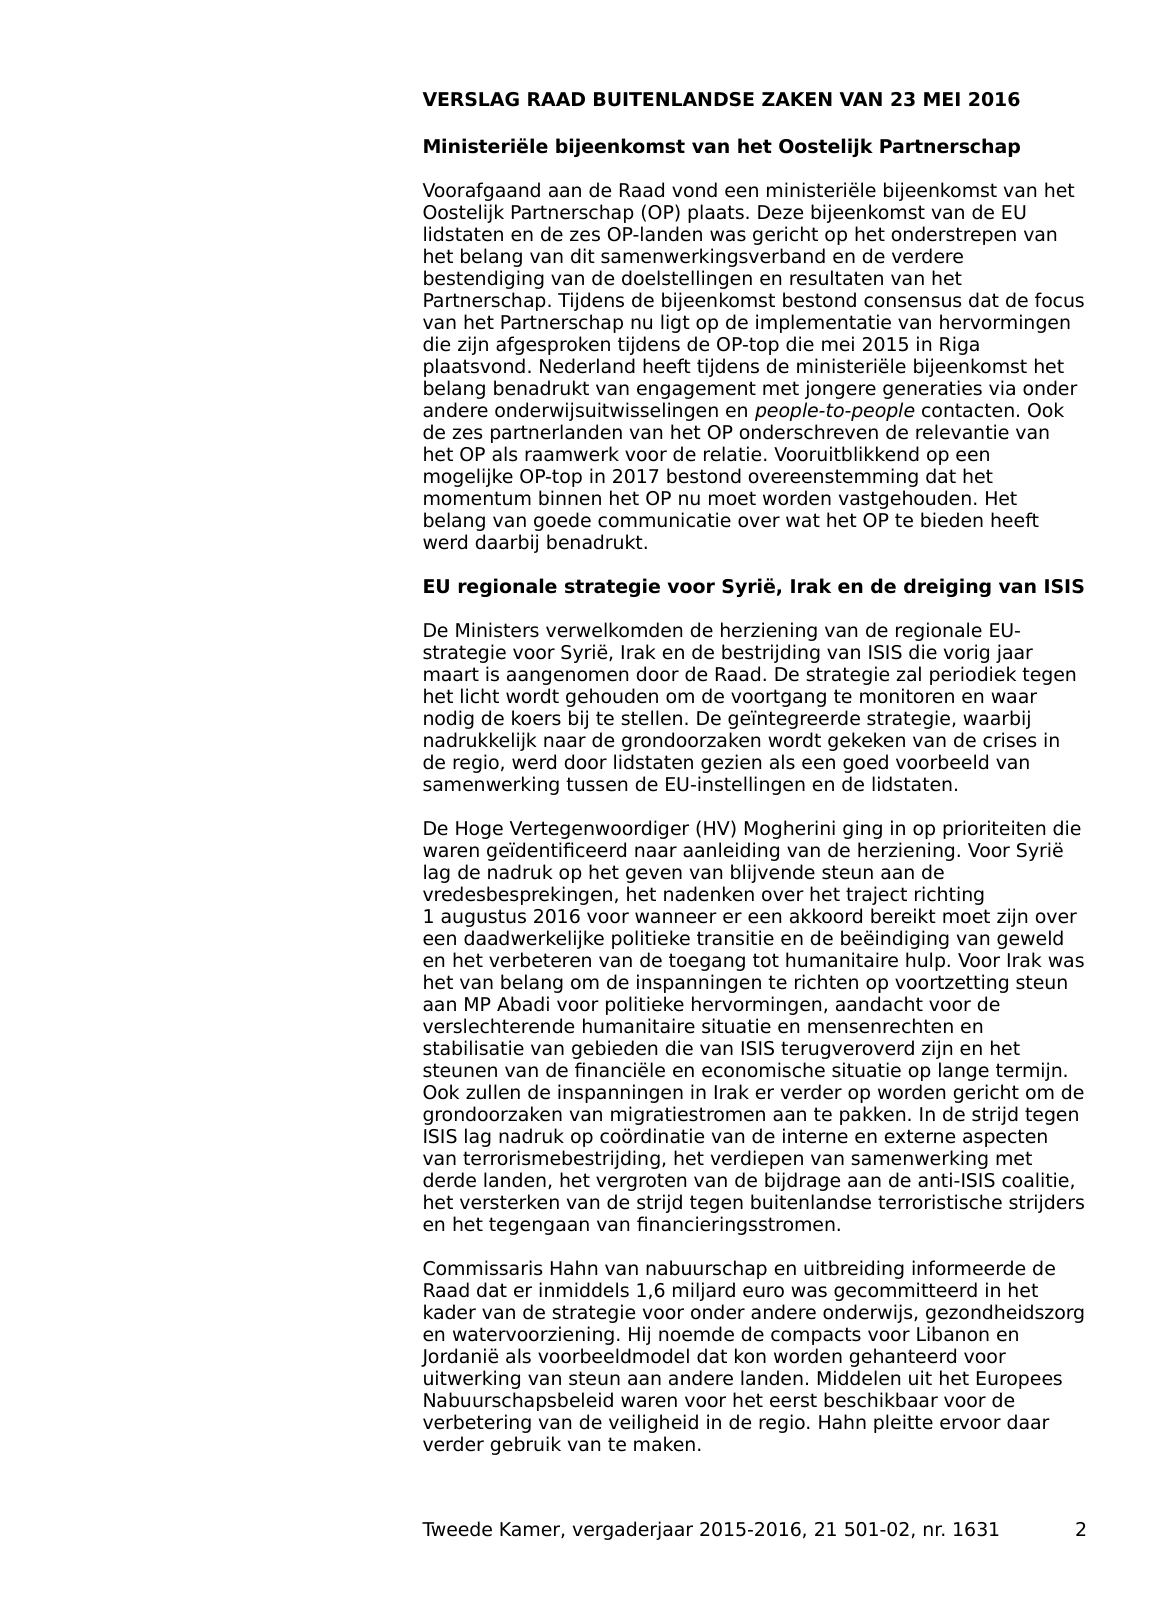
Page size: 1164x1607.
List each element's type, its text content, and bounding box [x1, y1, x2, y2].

subtitle VERSLAG RAAD BUITENLANDSE ZAKEN VAN 23 MEI 2016 [422, 89, 1087, 111]
text Commissaris Hahn van nabuurschap en uitbreiding informeerde de Raad dat er inmiddels 1,6 miljard euro was gecommitteerd in het kader van de strategie voor onder andere onderwijs, gezondheidszorg en watervoorziening. Hij noemde de compacts voor Libanon en Jordanië als voorbeeldmodel dat kon worden gehanteerd voor uitwerking van steun aan andere landen. Middelen uit het Europees Nabuurschapsbeleid waren voor het eerst beschikbaar voor de verbetering van de veiligheid in de regio. Hahn pleitte ervoor daar verder gebruik van te maken. [422, 1258, 1087, 1456]
subtitle EU regionale strategie voor Syrië, Irak en de dreiging van ISIS [422, 576, 1087, 598]
text De Hoge Vertegenwoordiger (HV) Mogherini ging in op prioriteiten die waren geïdentificeerd naar aanleiding van de herziening. Voor Syrië lag de nadruk op het geven van blijvende steun aan de vredesbesprekingen, het nadenken over het traject richting 1 augustus 2016 voor wanneer er een akkoord bereikt moet zijn over een daadwerkelijke politieke transitie en de beëindiging van geweld en het verbeteren van de toegang tot humanitaire hulp. Voor Irak was het van belang om de inspanningen te richten op voortzetting steun aan MP Abadi voor politieke hervormingen, aandacht voor de verslechterende humanitaire situatie en mensenrechten en stabilisatie van gebieden die van ISIS terugveroverd zijn en het steunen van de financiële en economische situatie op lange termijn. Ook zullen de inspanningen in Irak er verder op worden gericht om de grondoorzaken van migratiestromen aan te pakken. In de strijd tegen ISIS lag nadruk op coördinatie van de interne en externe aspecten van terrorismebestrijding, het verdiepen van samenwerking met derde landen, het vergroten van de bijdrage aan de anti-ISIS coalitie, het versterken van de strijd tegen buitenlandse terroristische strijders en het tegengaan van financieringsstromen. [422, 818, 1087, 1236]
text De Ministers verwelkomden de herziening van de regionale EU-strategie voor Syrië, Irak en de bestrijding van ISIS die vorig jaar maart is aangenomen door de Raad. De strategie zal periodiek tegen het licht wordt gehouden om de voortgang te monitoren en waar nodig de koers bij te stellen. De geïntegreerde strategie, waarbij nadrukkelijk naar de grondoorzaken wordt gekeken van de crises in de regio, werd door lidstaten gezien als een goed voorbeeld van samenwerking tussen de EU-instellingen en de lidstaten. [422, 620, 1087, 796]
text Voorafgaand aan de Raad vond een ministeriële bijeenkomst van het Oostelijk Partnerschap (OP) plaats. Deze bijeenkomst van de EU lidstaten en de zes OP-landen was gericht op het onderstrepen van het belang van dit samenwerkingsverband en de verdere bestendiging van de doelstellingen en resultaten van het Partnerschap. Tijdens de bijeenkomst bestond consensus dat de focus van het Partnerschap nu ligt op de implementatie van hervormingen die zijn afgesproken tijdens de OP-top die mei 2015 in Riga plaatsvond. Nederland heeft tijdens de ministeriële bijeenkomst het belang benadrukt van engagement met jongere generaties via onder andere onderwijsuitwisselingen en people-to-people contacten. Ook de zes partnerlanden van het OP onderschreven de relevantie van het OP als raamwerk voor de relatie. Vooruitblikkend op een mogelijke OP-top in 2017 bestond overeenstemming dat het momentum binnen het OP nu moet worden vastgehouden. Het belang van goede communicatie over wat het OP te bieden heeft werd daarbij benadrukt. [422, 180, 1087, 554]
subtitle Ministeriële bijeenkomst van het Oostelijk Partnerschap [422, 136, 1087, 158]
